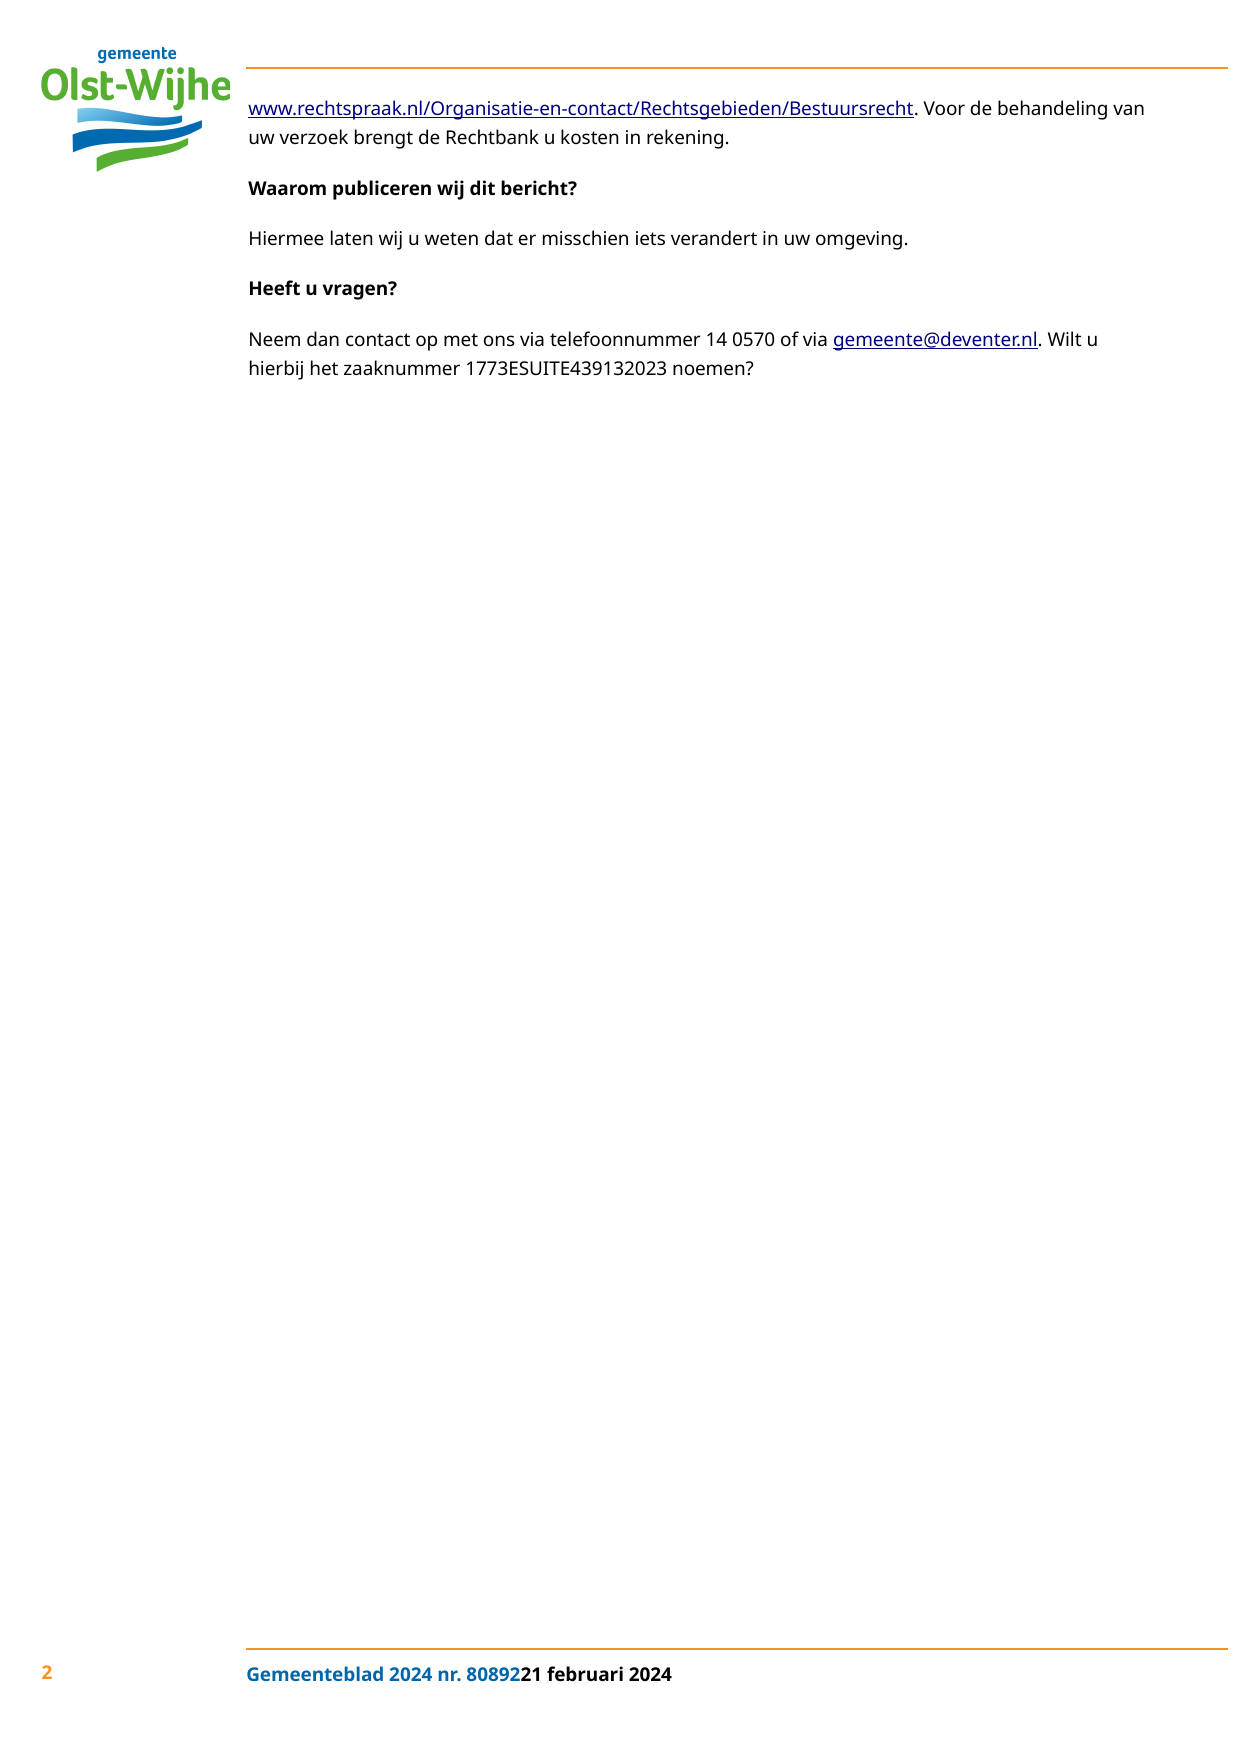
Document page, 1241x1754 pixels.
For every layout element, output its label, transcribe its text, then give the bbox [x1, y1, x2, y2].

text www.rechtspraak.nl/Organisatie-en-contact/Rechtsgebieden/Bestuursrecht. Voor de behandeling van uw verzoek brengt de Rechtbank u kosten in rekening. [248, 95, 1152, 150]
picture [41, 47, 231, 172]
text Waarom publiceren wij dit bericht? [248, 175, 1152, 201]
text Hiermee laten wij u weten dat er misschien iets verandert in uw omgeving. [248, 225, 1152, 251]
text Heeft u vragen? [248, 276, 1152, 301]
text Neem dan contact op met ons via telefoonnummer 14 0570 of via gemeente@deventer.nl. Wilt u hierbij het zaaknummer 1773ESUITE439132023 noemen? [248, 326, 1152, 381]
